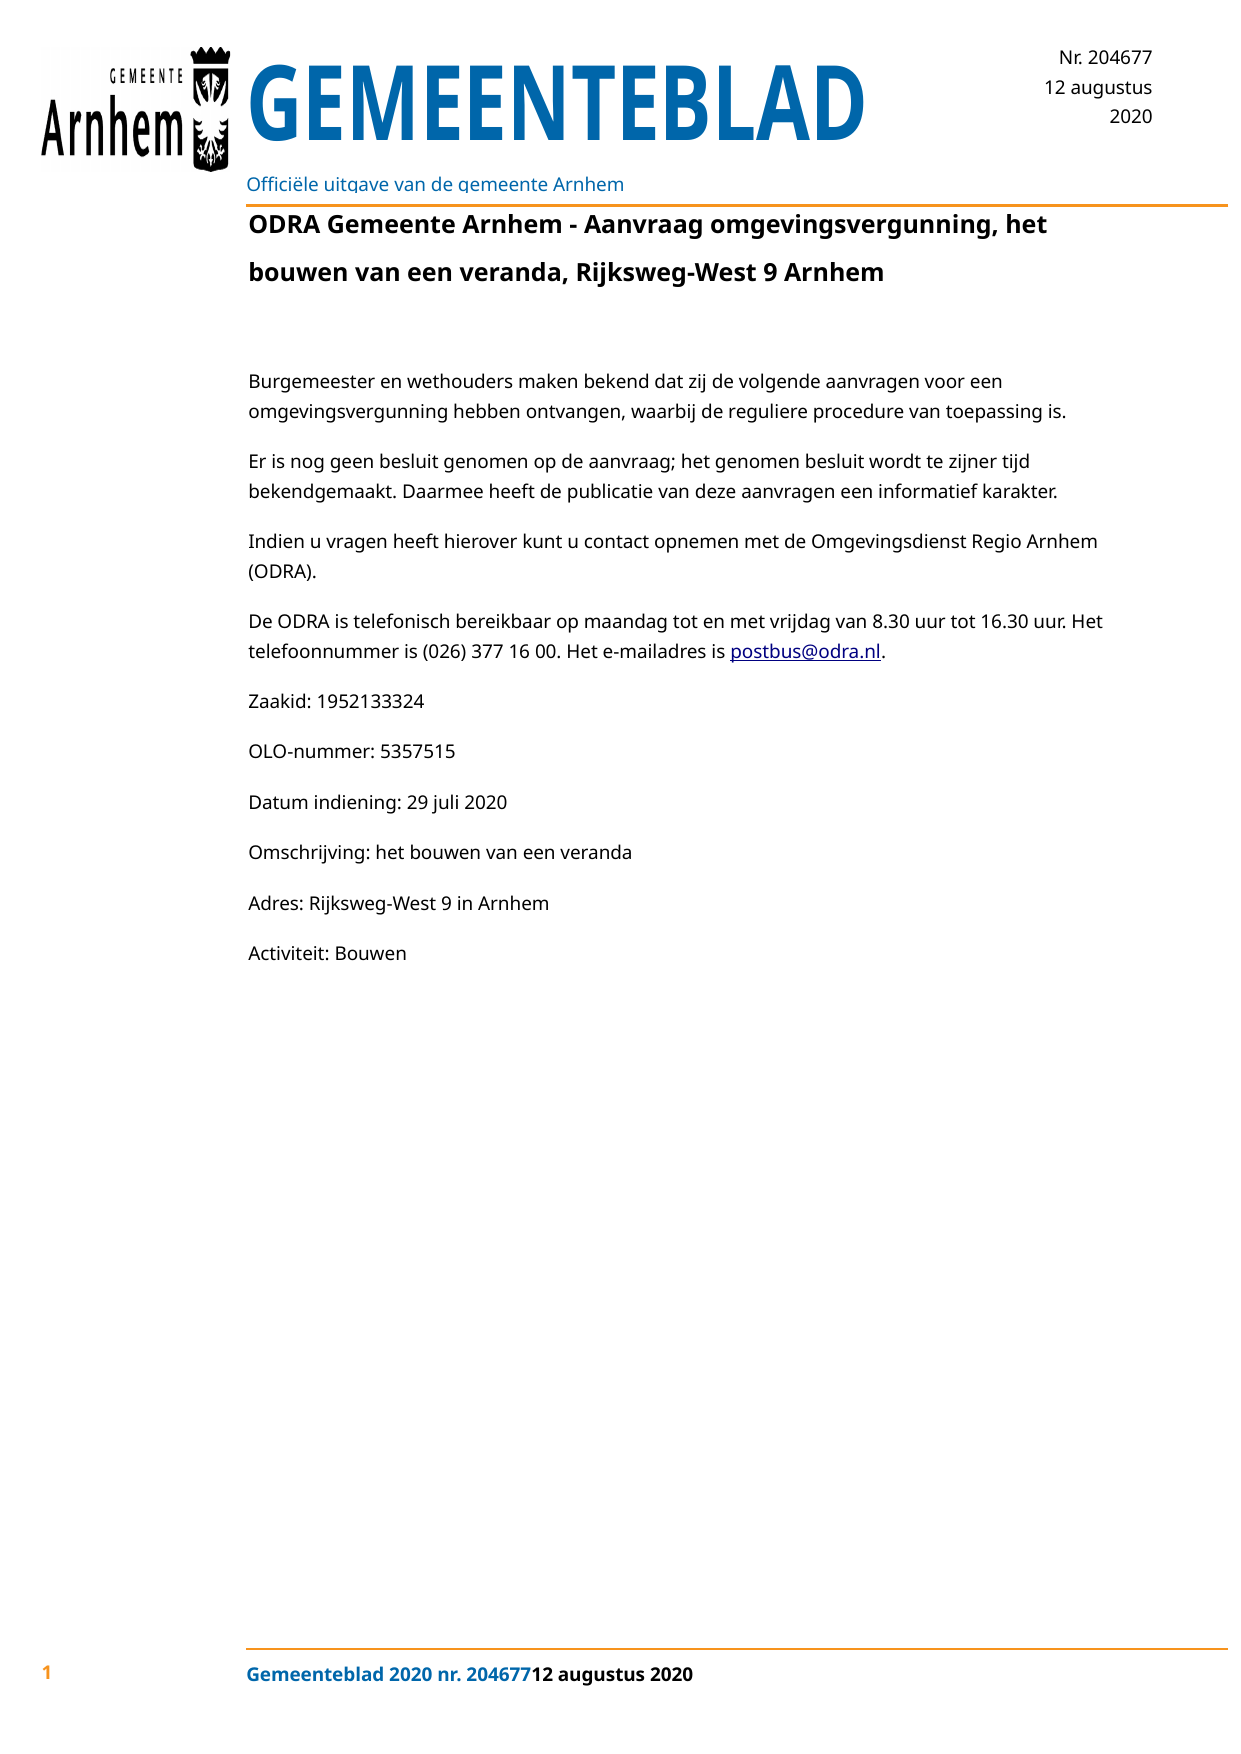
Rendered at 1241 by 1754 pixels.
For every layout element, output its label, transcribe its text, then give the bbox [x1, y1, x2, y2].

text ODRA Gemeente Arnhem - Aanvraag omgevingsvergunning, het bouwen van een veranda, Rijksweg-West 9 Arnhem [248, 207, 1152, 288]
text Activiteit: Bouwen [248, 940, 1152, 966]
text Zaakid: 1952133324 [248, 688, 1152, 714]
text Datum indiening: 29 juli 2020 [248, 789, 1152, 815]
text Er is nog geen besluit genomen op de aanvraag; het genomen besluit wordt te zijner tijd bekendgemaakt. Daarmee heeft de publicatie van deze aanvragen een informatief karakter. [248, 448, 1152, 504]
text Adres: Rijksweg-West 9 in Arnhem [248, 890, 1152, 916]
text Omschrijving: het bouwen van een veranda [248, 839, 1152, 865]
text De ODRA is telefonisch bereikbaar op maandag tot en met vrijdag van 8.30 uur tot 16.30 uur. Het telefoonnummer is (026) 377 16 00. Het e-mailadres is postbus@odra.nl. [248, 608, 1152, 664]
text Burgemeester en wethouders maken bekend dat zij de volgende aanvragen voor een omgevingsvergunning hebben ontvangen, waarbij de reguliere procedure van toepassing is. [248, 368, 1152, 424]
text Indien u vragen heeft hierover kunt u contact opnemen met de Omgevingsdienst Regio Arnhem (ODRA). [248, 528, 1152, 584]
text OLO-nummer: 5357515 [248, 739, 1152, 764]
picture [41, 47, 231, 172]
